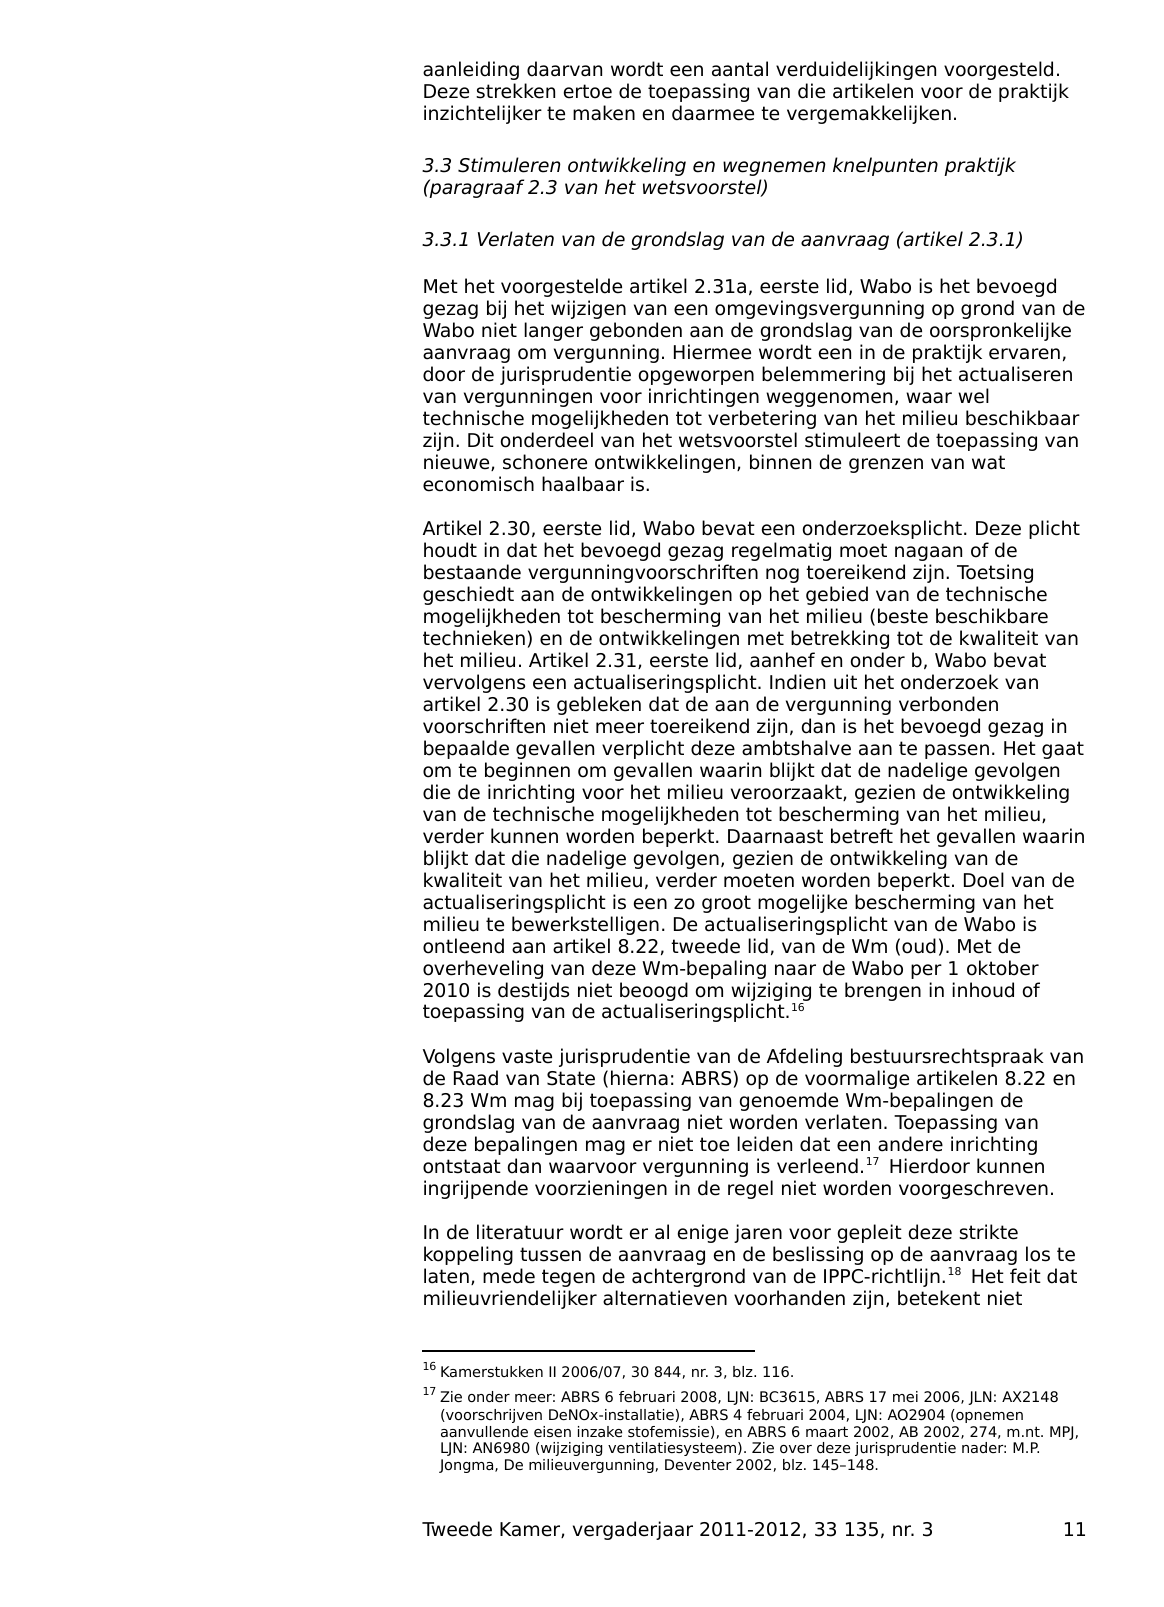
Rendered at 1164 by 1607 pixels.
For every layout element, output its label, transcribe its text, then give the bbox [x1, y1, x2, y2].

subtitle 3.3 Stimuleren ontwikkeling en wegnemen knelpunten praktijk (paragraaf 2.3 van het wetsvoorstel) [422, 155, 1087, 199]
text Artikel 2.30, eerste lid, Wabo bevat een onderzoeksplicht. Deze plicht houdt in dat het bevoegd gezag regelmatig moet nagaan of de bestaande vergunningvoorschriften nog toereikend zijn. Toetsing geschiedt aan de ontwikkelingen op het gebied van de technische mogelijkheden tot bescherming van het milieu (beste beschikbare technieken) en de ontwikkelingen met betrekking tot de kwaliteit van het milieu. Artikel 2.31, eerste lid, aanhef en onder b, Wabo bevat vervolgens een actualiseringsplicht. Indien uit het onderzoek van artikel 2.30 is gebleken dat de aan de vergunning verbonden voorschriften niet meer toereikend zijn, dan is het bevoegd gezag in bepaalde gevallen verplicht deze ambtshalve aan te passen. Het gaat om te beginnen om gevallen waarin blijkt dat de nadelige gevolgen die de inrichting voor het milieu veroorzaakt, gezien de ontwikkeling van de technische mogelijkheden tot bescherming van het milieu, verder kunnen worden beperkt. Daarnaast betreft het gevallen waarin blijkt dat die nadelige gevolgen, gezien de ontwikkeling van de kwaliteit van het milieu, verder moeten worden beperkt. Doel van de actualiseringsplicht is een zo groot mogelijke bescherming van het milieu te bewerkstelligen. De actualiseringsplicht van de Wabo is ontleend aan artikel 8.22, tweede lid, van de Wm (oud). Met de overheveling van deze Wm-bepaling naar de Wabo per 1 oktober 2010 is destijds niet beoogd om wijziging te brengen in inhoud of toepassing van de actualiseringsplicht. [422, 518, 1087, 1023]
text Volgens vaste jurisprudentie van de Afdeling bestuursrechtspraak van de Raad van State (hierna: ABRS) op de voormalige artikelen 8.22 en 8.23 Wm mag bij toepassing van genoemde Wm-bepalingen de grondslag van de aanvraag niet worden verlaten. Toepassing van deze bepalingen mag er niet toe leiden dat een andere inrichting ontstaat dan waarvoor vergunning is verleend. Hierdoor kunnen ingrijpende voorzieningen in de regel niet worden voorgeschreven. [422, 1046, 1087, 1199]
text In de literatuur wordt er al enige jaren voor gepleit deze strikte koppeling tussen de aanvraag en de beslissing op de aanvraag los te laten, mede tegen de achtergrond van de IPPC-richtlijn. Het feit dat milieuvriendelijker alternatieven voorhanden zijn, betekent niet [422, 1222, 1087, 1309]
subtitle 3.3.1 Verlaten van de grondslag van de aanvraag (artikel 2.3.1) [422, 229, 1087, 251]
text Zie onder meer: ABRS 6 februari 2008, LJN: BC3615, ABRS 17 mei 2006, JLN: AX2148 (voorschrijven DeNOx-installatie), ABRS 4 februari 2004, LJN: AO2904 (opnemen aanvullende eisen inzake stofemissie), en ABRS 6 maart 2002, AB 2002, 274, m.nt. MPJ, LJN: AN6980 (wijziging ventilatiesysteem). Zie over deze jurisprudentie nader: M.P. Jongma, De milieuvergunning, Deventer 2002, blz. 145–148. [422, 1385, 1087, 1474]
text aanleiding daarvan wordt een aantal verduidelijkingen voorgesteld. Deze strekken ertoe de toepassing van die artikelen voor de praktijk inzichtelijker te maken en daarmee te vergemakkelijken. [422, 59, 1087, 125]
text Kamerstukken II 2006/07, 30 844, nr. 3, blz. 116. [422, 1360, 1087, 1382]
text Met het voorgestelde artikel 2.31a, eerste lid, Wabo is het bevoegd gezag bij het wijzigen van een omgevingsvergunning op grond van de Wabo niet langer gebonden aan de grondslag van de oorspronkelijke aanvraag om vergunning. Hiermee wordt een in de praktijk ervaren, door de jurisprudentie opgeworpen belemmering bij het actualiseren van vergunningen voor inrichtingen weggenomen, waar wel technische mogelijkheden tot verbetering van het milieu beschikbaar zijn. Dit onderdeel van het wetsvoorstel stimuleert de toepassing van nieuwe, schonere ontwikkelingen, binnen de grenzen van wat economisch haalbaar is. [422, 276, 1087, 496]
